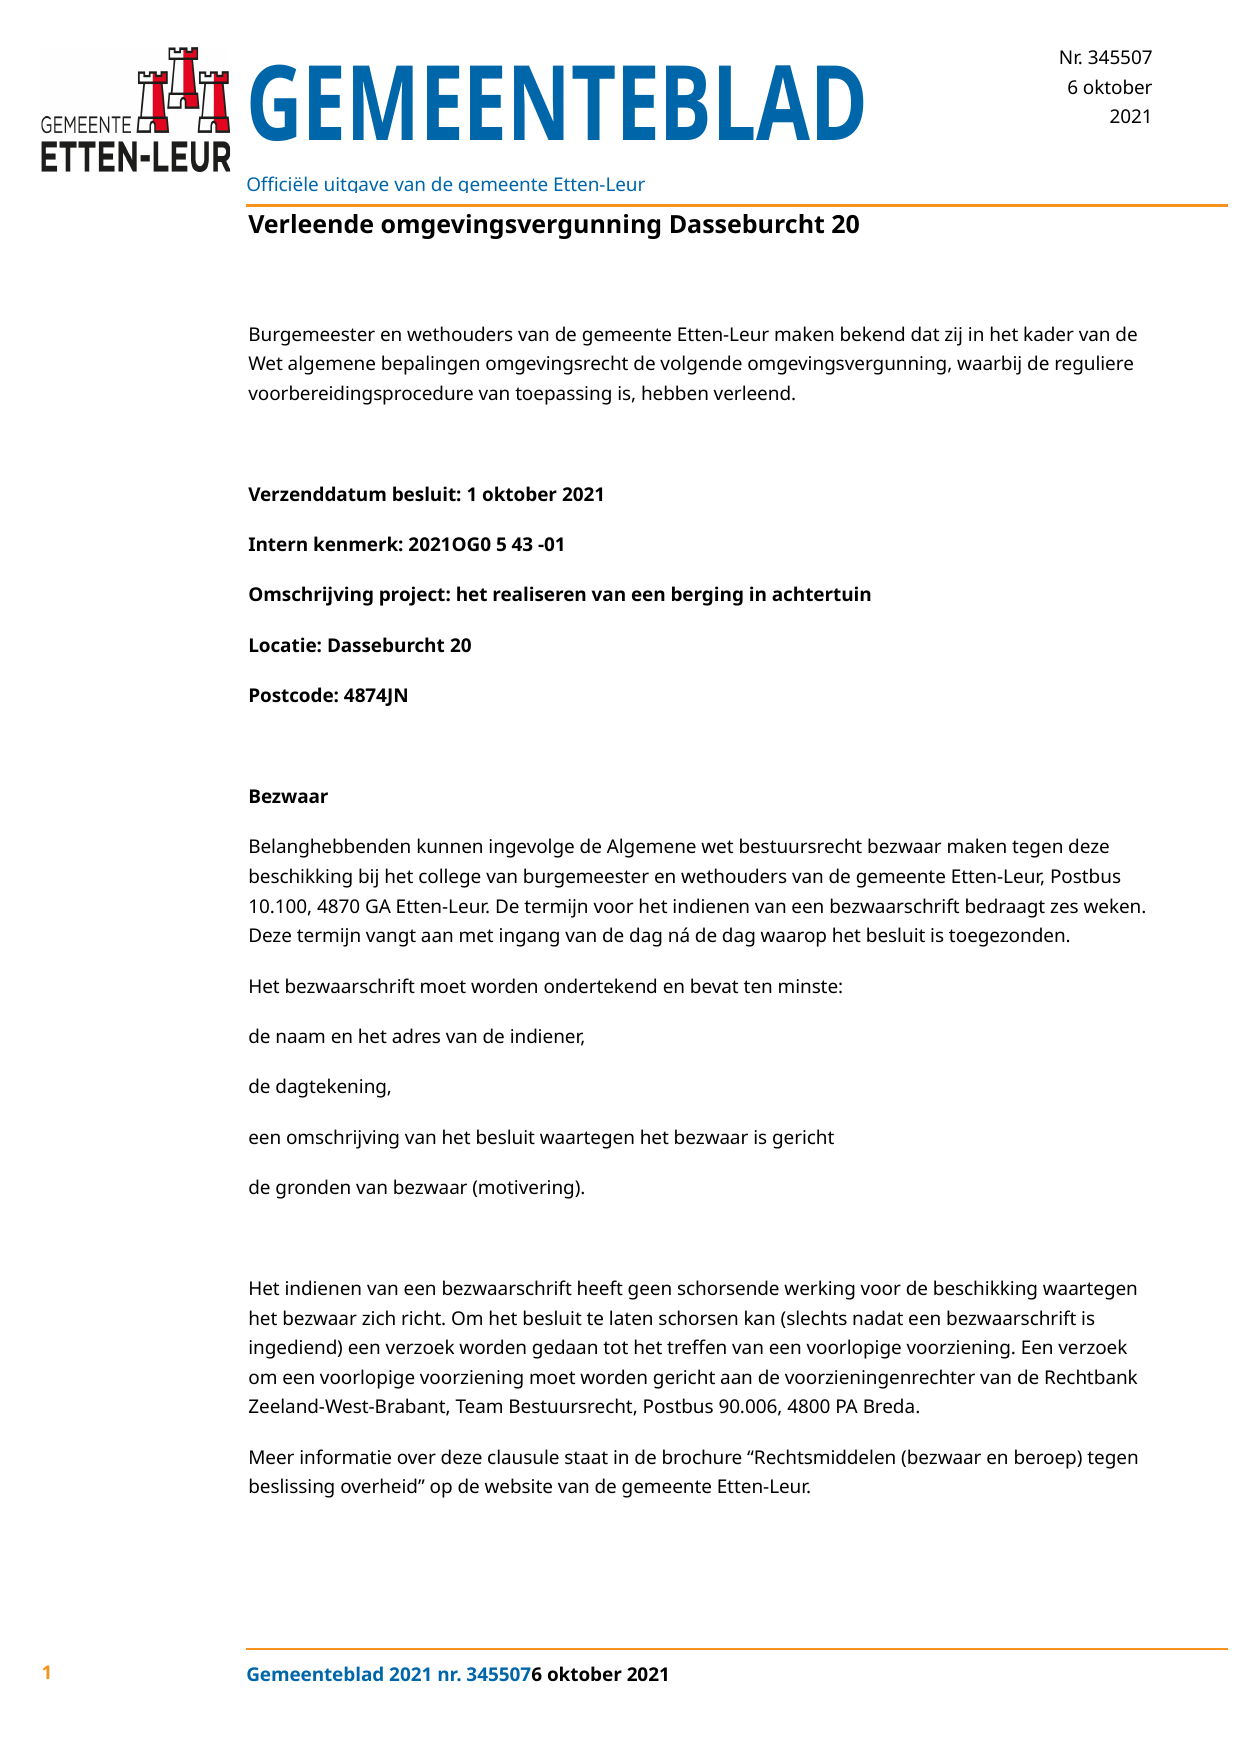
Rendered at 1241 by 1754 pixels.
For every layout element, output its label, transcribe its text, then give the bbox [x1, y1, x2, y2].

text Locatie: Dasseburcht 20 [248, 632, 1152, 658]
text Postcode: 4874JN [248, 682, 1152, 708]
text Belanghebbenden kunnen ingevolge de Algemene wet bestuursrecht bezwaar maken tegen deze beschikking bij het college van burgemeester en wethouders van de gemeente Etten-Leur, Postbus 10.100, 4870 GA Etten-Leur. De termijn voor het indienen van een bezwaarschrift bedraagt zes weken. Deze termijn vangt aan met ingang van de dag ná de dag waarop het besluit is toegezonden. [248, 834, 1152, 948]
text Intern kenmerk: 2021OG0 5 43 -01 [248, 531, 1152, 557]
text Verleende omgevingsvergunning Dasseburcht 20 [248, 207, 1152, 241]
text Omschrijving project: het realiseren van een berging in achtertuin [248, 582, 1152, 607]
text een omschrijving van het besluit waartegen het bezwaar is gericht [248, 1124, 1152, 1150]
text Het bezwaarschrift moet worden ondertekend en bevat ten minste: [248, 973, 1152, 998]
text Verzenddatum besluit: 1 oktober 2021 [248, 481, 1152, 506]
text Het indienen van een bezwaarschrift heeft geen schorsende werking voor de beschikking waartegen het bezwaar zich richt. Om het besluit te laten schorsen kan (slechts nadat een bezwaarschrift is ingediend) een verzoek worden gedaan tot het treffen van een voorlopige voorziening. Een verzoek om een voorlopige voorziening moet worden gericht aan de voorzieningenrechter van de Rechtbank Zeeland-West-Brabant, Team Bestuursrecht, Postbus 90.006, 4800 PA Breda. [248, 1275, 1152, 1419]
text de gronden van bezwaar (motivering). [248, 1174, 1152, 1200]
text Bezwaar [248, 783, 1152, 809]
picture [41, 47, 231, 172]
text Burgemeester en wethouders van de gemeente Etten-Leur maken bekend dat zij in het kader van de Wet algemene bepalingen omgevingsrecht de volgende omgevingsvergunning, waarbij de reguliere voorbereidingsprocedure van toepassing is, hebben verleend. [248, 321, 1152, 406]
text Meer informatie over deze clausule staat in de brochure “Rechtsmiddelen (bezwaar en beroep) tegen beslissing overheid” op de website van de gemeente Etten-Leur. [248, 1444, 1152, 1499]
text de naam en het adres van de indiener, [248, 1023, 1152, 1049]
text de dagtekening, [248, 1074, 1152, 1099]
